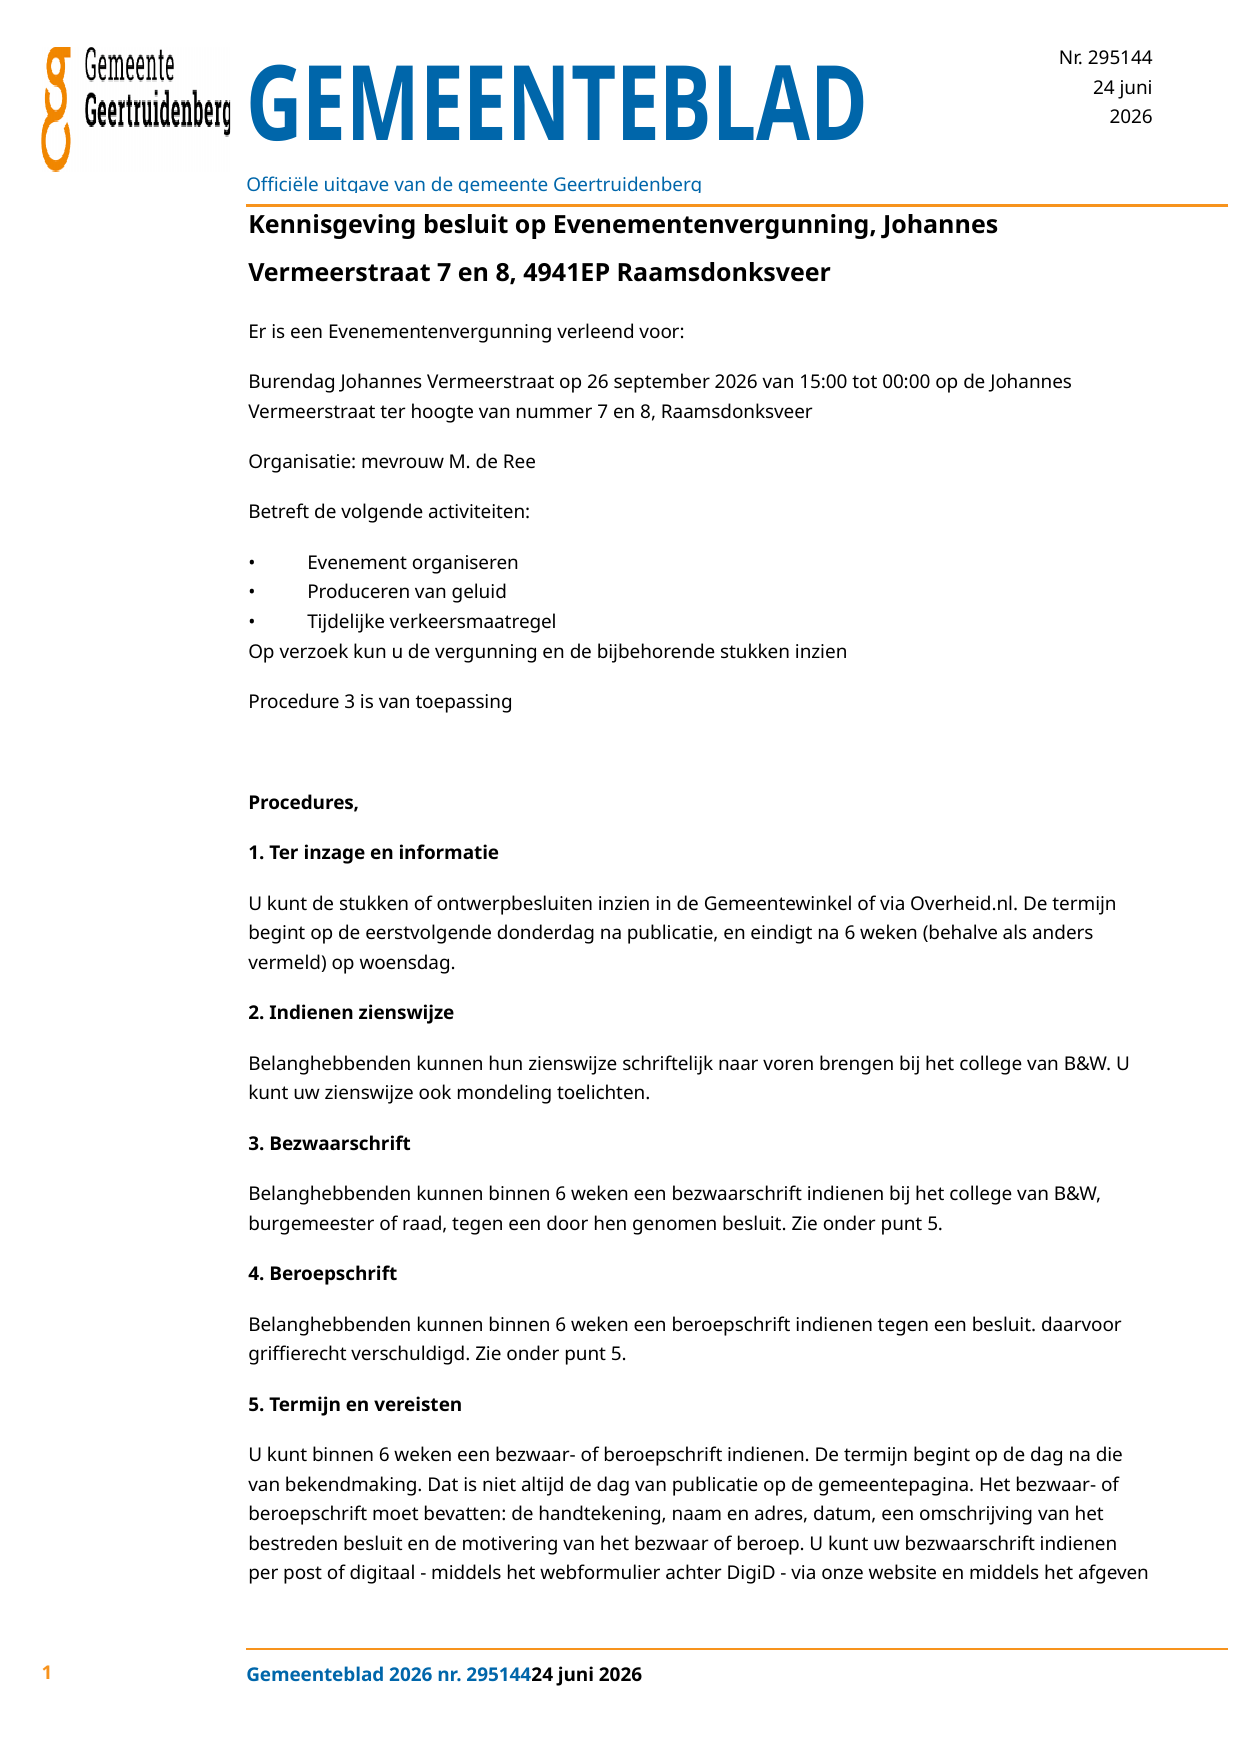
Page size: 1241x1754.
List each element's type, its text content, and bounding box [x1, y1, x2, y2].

list Evenement organiseren [248, 549, 1152, 575]
list Tijdelijke verkeersmaatregel [248, 608, 1152, 634]
text Er is een Evenementenvergunning verleend voor: [248, 318, 1152, 344]
text U kunt binnen 6 weken een bezwaar- of beroepschrift indienen. De termijn begint op de dag na die van bekendmaking. Dat is niet altijd de dag van publicatie op de gemeentepagina. Het bezwaar- of beroepschrift moet bevatten: de handtekening, naam en adres, datum, een omschrijving van het bestreden besluit en de motivering van het bezwaar of beroep. U kunt uw bezwaarschrift indienen per post of digitaal - middels het webformulier achter DigiD - via onze website en middels het afgeven [248, 1441, 1152, 1585]
text Betreft de volgende activiteiten: [248, 499, 1152, 524]
picture [41, 47, 231, 172]
text 4. Beroepschrift [248, 1260, 1152, 1286]
text 5. Termijn en vereisten [248, 1391, 1152, 1417]
text Belanghebbenden kunnen binnen 6 weken een bezwaarschrift indienen bij het college van B&W, burgemeester of raad, tegen een door hen genomen besluit. Zie onder punt 5. [248, 1180, 1152, 1236]
text Op verzoek kun u de vergunning en de bijbehorende stukken inzien [248, 638, 1152, 664]
text Organisatie: mevrouw M. de Ree [248, 448, 1152, 474]
text 3. Bezwaarschrift [248, 1130, 1152, 1156]
text Belanghebbenden kunnen hun zienswijze schriftelijk naar voren brengen bij het college van B&W. U kunt uw zienswijze ook mondeling toelichten. [248, 1050, 1152, 1105]
text U kunt de stukken of ontwerpbesluiten inzien in de Gemeentewinkel of via Overheid.nl. De termijn begint op de eerstvolgende donderdag na publicatie, en eindigt na 6 weken (behalve als anders vermeld) op woensdag. [248, 890, 1152, 975]
text 1. Ter inzage en informatie [248, 839, 1152, 865]
text Burendag Johannes Vermeerstraat op 26 september 2026 van 15:00 tot 00:00 op de Johannes Vermeerstraat ter hoogte van nummer 7 en 8, Raamsdonksveer [248, 368, 1152, 424]
text Kennisgeving besluit op Evenementenvergunning, Johannes Vermeerstraat 7 en 8, 4941EP Raamsdonksveer [248, 207, 1152, 288]
text Procedures, [248, 789, 1152, 815]
text 2. Indienen zienswijze [248, 999, 1152, 1025]
list Produceren van geluid [248, 579, 1152, 604]
text Belanghebbenden kunnen binnen 6 weken een beroepschrift indienen tegen een besluit. daarvoor griffierecht verschuldigd. Zie onder punt 5. [248, 1311, 1152, 1366]
text Procedure 3 is van toepassing [248, 688, 1152, 714]
